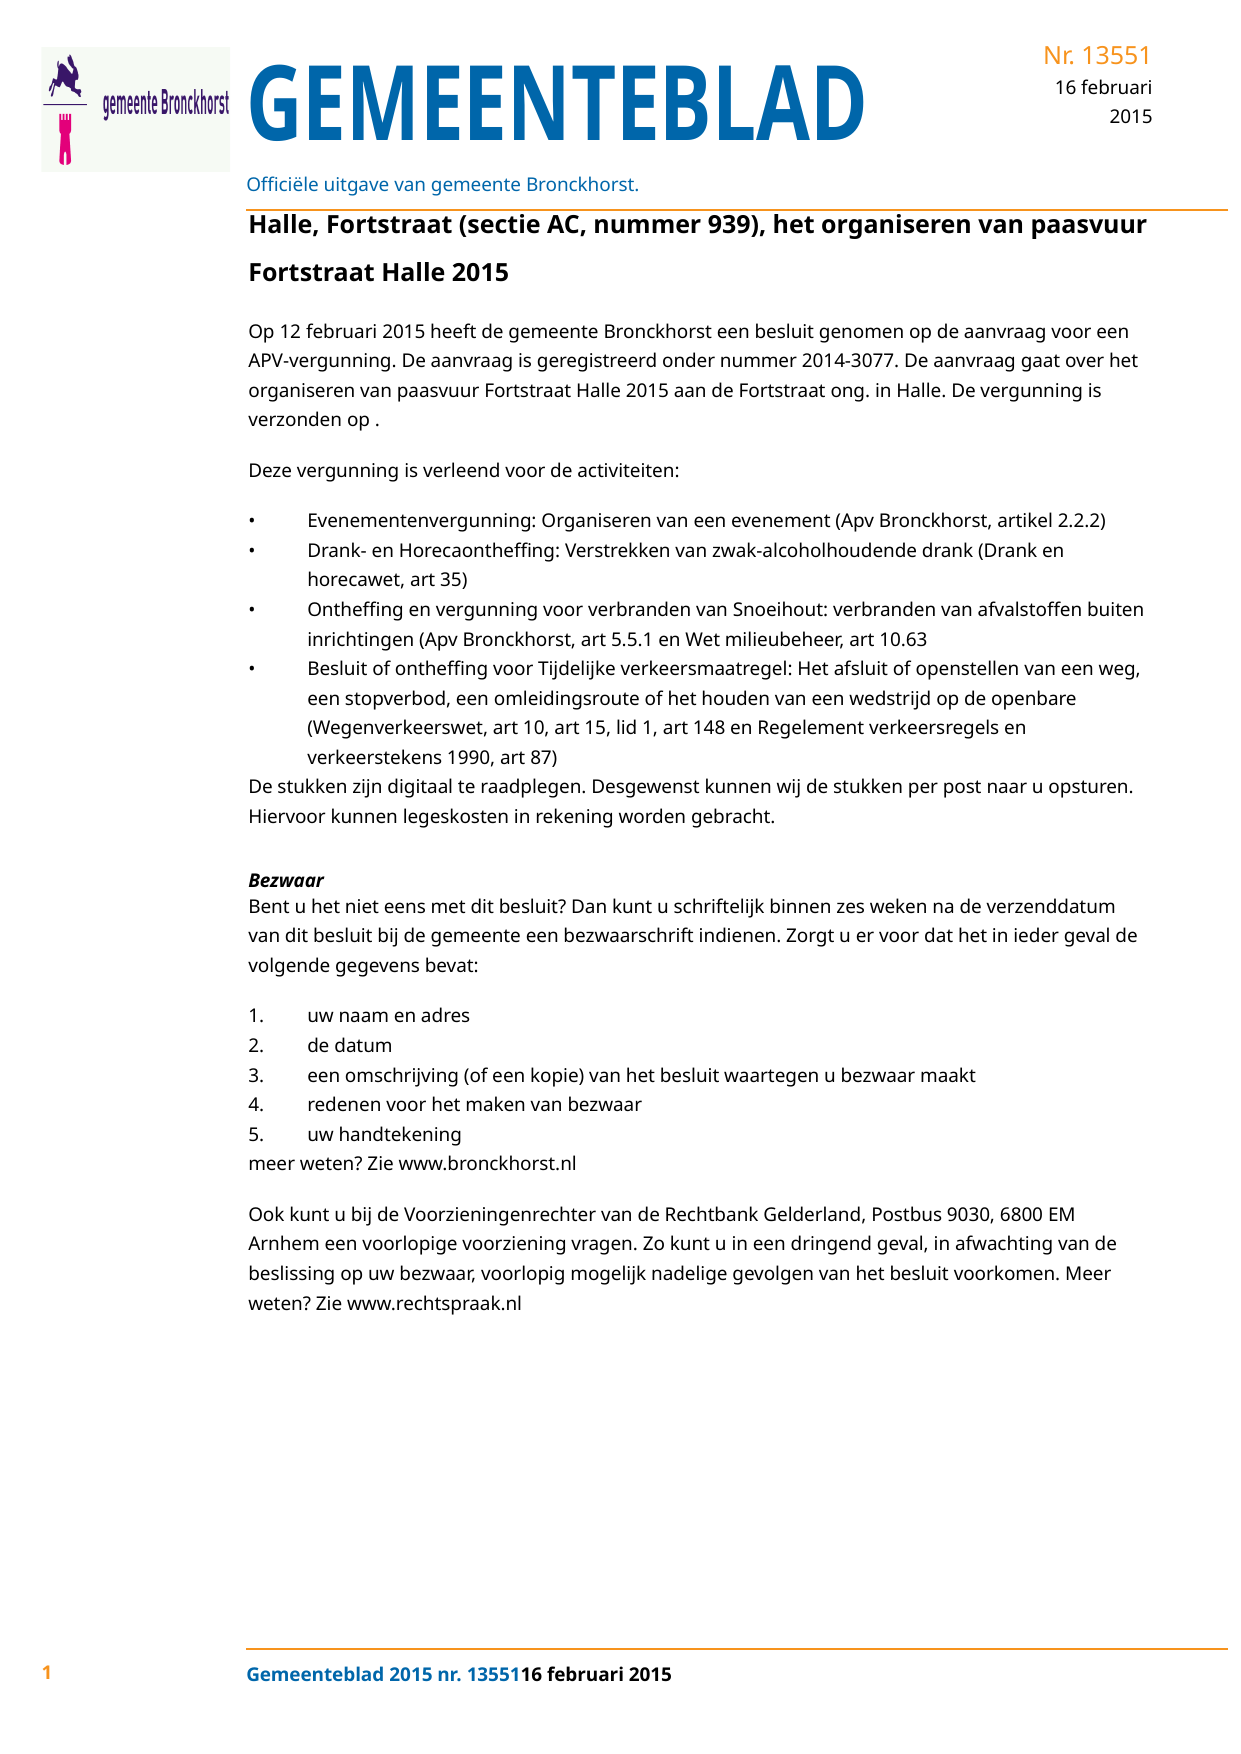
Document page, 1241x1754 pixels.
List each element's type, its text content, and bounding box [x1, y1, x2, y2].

text Bent u het niet eens met dit besluit? Dan kunt u schriftelijk binnen zes weken na de verzenddatum van dit besluit bij de gemeente een bezwaarschrift indienen. Zorgt u er voor dat het in ieder geval de volgende gegevens bevat: [248, 893, 1152, 978]
list Drank- en Horecaontheffing: Verstrekken van zwak-alcoholhoudende drank (Drank en horecawet, art 35) [248, 537, 1152, 592]
list een omschrijving (of een kopie) van het besluit waartegen u bezwaar maakt [248, 1062, 1152, 1087]
text Ook kunt u bij de Voorzieningenrechter van de Rechtbank Gelderland, Postbus 9030, 6800 EM Arnhem een voorlopige voorziening vragen. Zo kunt u in een dringend geval, in afwachting van de beslissing op uw bezwaar, voorlopig mogelijk nadelige gevolgen van het besluit voorkomen. Meer weten? Zie www.rechtspraak.nl [248, 1201, 1152, 1315]
text Deze vergunning is verleend voor de activiteiten: [248, 457, 1152, 483]
text Op 12 februari 2015 heeft de gemeente Bronckhorst een besluit genomen op de aanvraag voor een APV-vergunning. De aanvraag is geregistreerd onder nummer 2014-3077. De aanvraag gaat over het organiseren van paasvuur Fortstraat Halle 2015 aan de Fortstraat ong. in Halle. De vergunning is verzonden op . [248, 318, 1152, 432]
text Halle, Fortstraat (sectie AC, nummer 939), het organiseren van paasvuur Fortstraat Halle 2015 [248, 211, 1152, 288]
list uw handtekening [248, 1121, 1152, 1147]
picture [41, 47, 231, 172]
list Besluit of ontheffing voor Tijdelijke verkeersmaatregel: Het afsluit of openstellen van een weg, een stopverbod, een omleidingsroute of het houden van een wedstrijd op de openbare (Wegenverkeerswet, art 10, art 15, lid 1, art 148 en Regelement verkeersregels en verkeerstekens 1990, art 87) [248, 655, 1152, 770]
list de datum [248, 1032, 1152, 1058]
list Ontheffing en vergunning voor verbranden van Snoeihout: verbranden van afvalstoffen buiten inrichtingen (Apv Bronckhorst, art 5.5.1 en Wet milieubeheer, art 10.63 [248, 596, 1152, 652]
text De stukken zijn digitaal te raadplegen. Desgewenst kunnen wij de stukken per post naar u opsturen. Hiervoor kunnen legeskosten in rekening worden gebracht. [248, 774, 1152, 829]
list uw naam en adres [248, 1003, 1152, 1028]
text Bezwaar [248, 867, 1152, 893]
list Evenementenvergunning: Organiseren van een evenement (Apv Bronckhorst, artikel 2.2.2) [248, 507, 1152, 533]
text meer weten? Zie www.bronckhorst.nl [248, 1151, 1152, 1176]
list redenen voor het maken van bezwaar [248, 1091, 1152, 1117]
